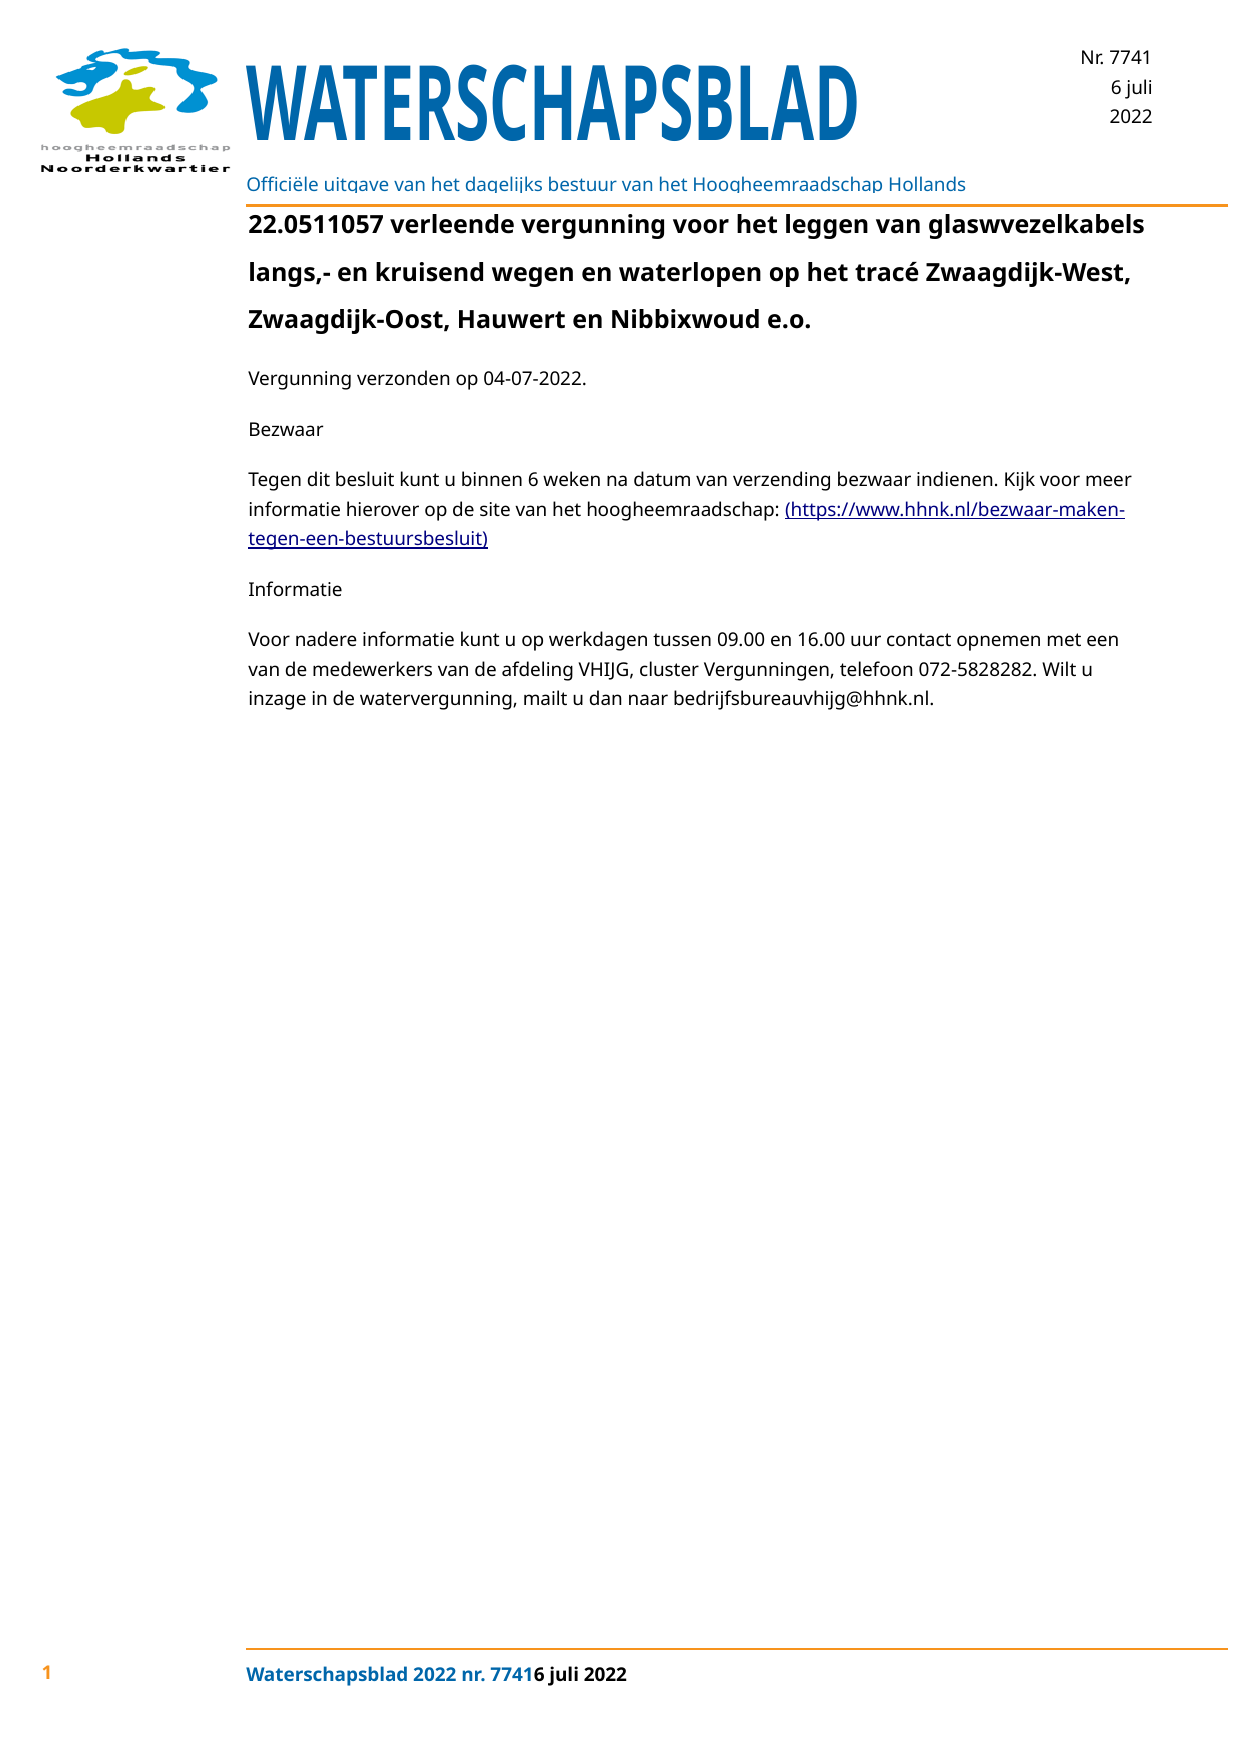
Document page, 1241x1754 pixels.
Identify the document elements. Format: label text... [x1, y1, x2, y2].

text Bezwaar [248, 416, 1152, 442]
text Informatie [248, 576, 1152, 602]
text Tegen dit besluit kunt u binnen 6 weken na datum van verzending bezwaar indienen. Kijk voor meer informatie hierover op de site van het hoogheemraadschap: (https://www.hhnk.nl/bezwaar-maken-tegen-een-bestuursbesluit) [248, 466, 1152, 551]
text Voor nadere informatie kunt u op werkdagen tussen 09.00 en 16.00 uur contact opnemen met een van de medewerkers van de afdeling VHIJG, cluster Vergunningen, telefoon 072-5828282. Wilt u inzage in de watervergunning, mailt u dan naar bedrijfsbureauvhijg@hhnk.nl. [248, 626, 1152, 711]
text 22.0511057 verleende vergunning voor het leggen van glaswvezelkabels langs,- en kruisend wegen en waterlopen op het tracé Zwaagdijk-West, Zwaagdijk-Oost, Hauwert en Nibbixwoud e.o. [248, 207, 1152, 336]
picture [41, 47, 231, 172]
text Vergunning verzonden op 04-07-2022. [248, 366, 1152, 391]
